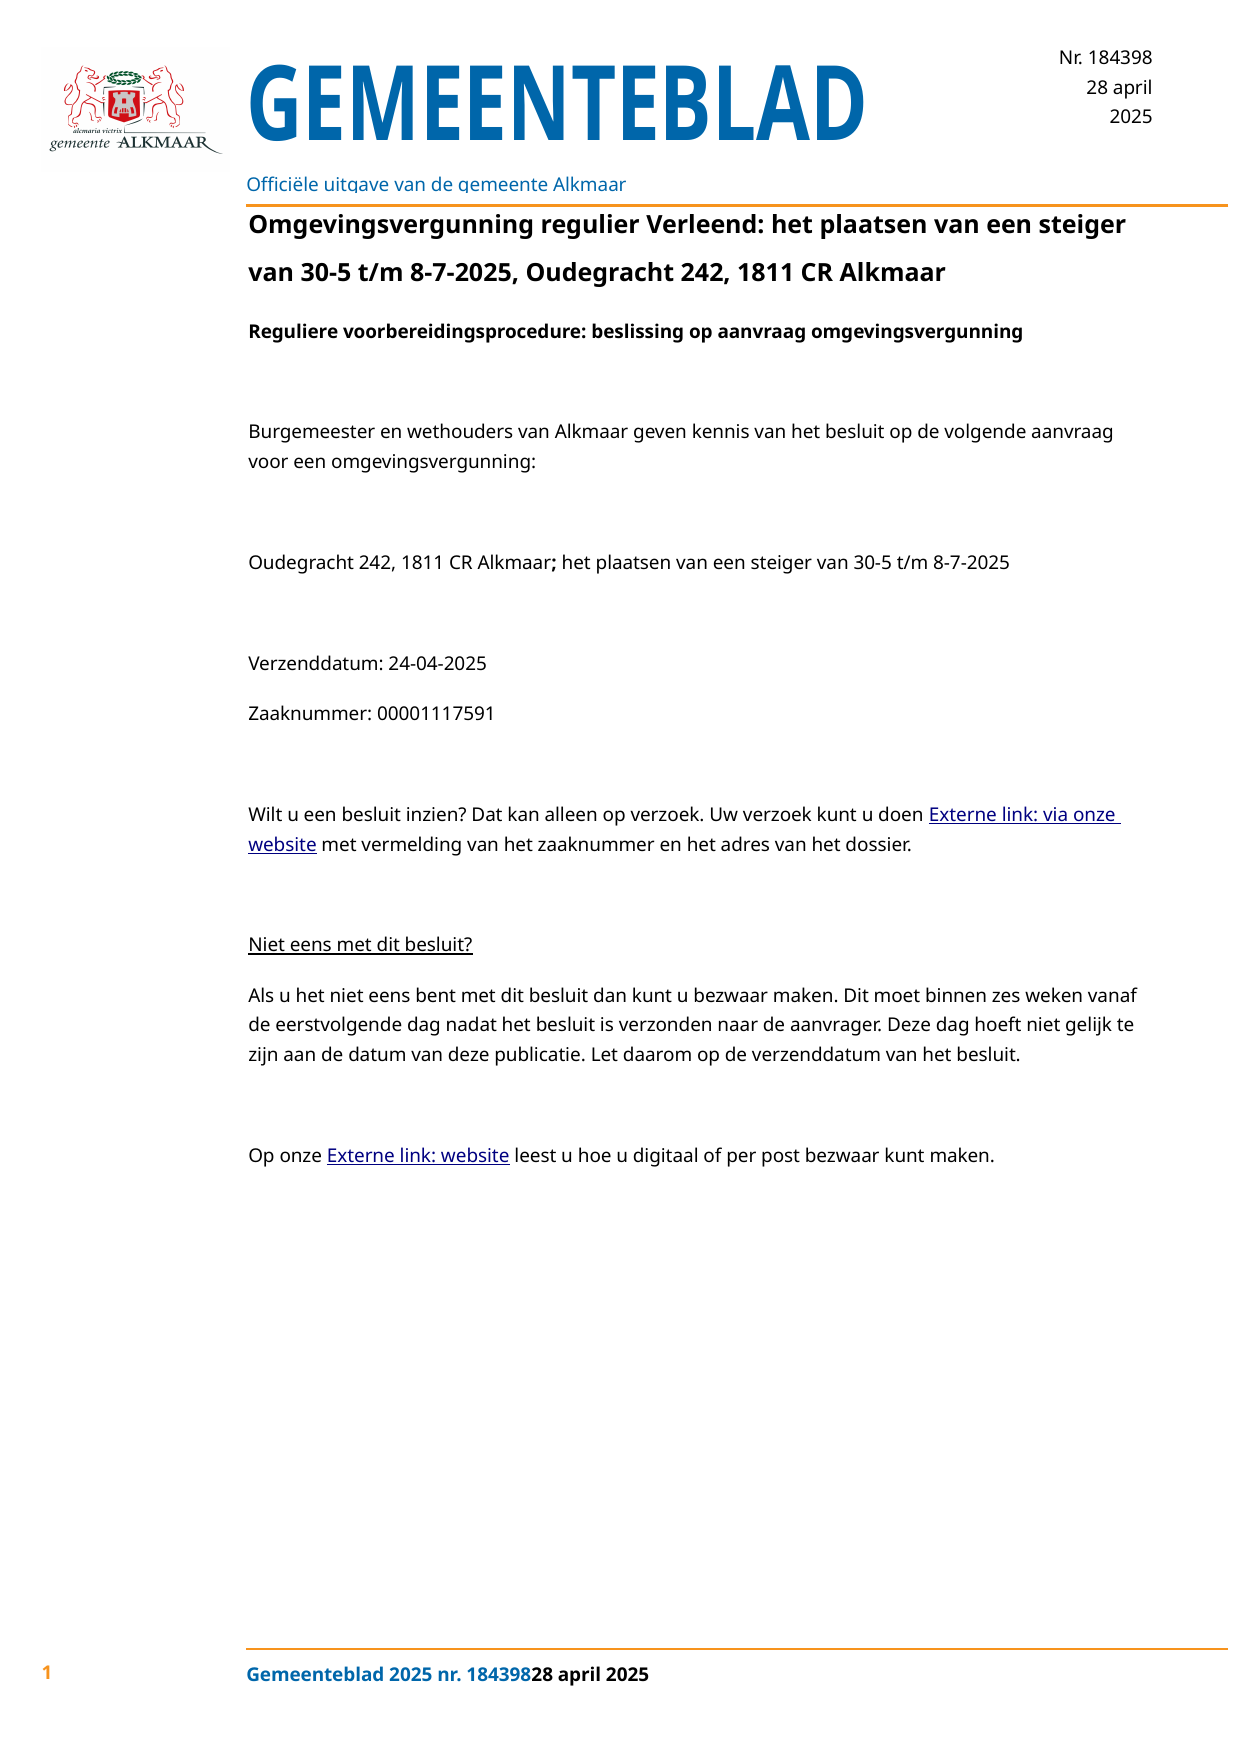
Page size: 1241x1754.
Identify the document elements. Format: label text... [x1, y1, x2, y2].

picture [41, 47, 231, 172]
text Als u het niet eens bent met dit besluit dan kunt u bezwaar maken. Dit moet binnen zes weken vanaf de eerstvolgende dag nadat het besluit is verzonden naar de aanvrager. Deze dag hoeft niet gelijk te zijn aan de datum van deze publicatie. Let daarom op de verzenddatum van het besluit. [248, 982, 1152, 1067]
text Verzenddatum: 24-04-2025 [248, 650, 1152, 676]
text Omgevingsvergunning regulier Verleend: het plaatsen van een steiger van 30-5 t/m 8-7-2025, Oudegracht 242, 1811 CR Alkmaar [248, 207, 1152, 288]
text Niet eens met dit besluit? [248, 932, 1152, 957]
text Wilt u een besluit inzien? Dat kan alleen op verzoek. Uw verzoek kunt u doen Externe link: via onze website met vermelding van het zaaknummer en het adres van het dossier. [248, 801, 1152, 857]
text Oudegracht 242, 1811 CR Alkmaar; het plaatsen van een steiger van 30-5 t/m 8-7-2025 [248, 549, 1152, 575]
text Reguliere voorbereidingsprocedure: beslissing op aanvraag omgevingsvergunning [248, 318, 1152, 344]
text Burgemeester en wethouders van Alkmaar geven kennis van het besluit op de volgende aanvraag voor een omgevingsvergunning: [248, 419, 1152, 474]
text Op onze Externe link: website leest u hoe u digitaal of per post bezwaar kunt maken. [248, 1142, 1152, 1168]
text Zaaknummer: 00001117591 [248, 700, 1152, 726]
